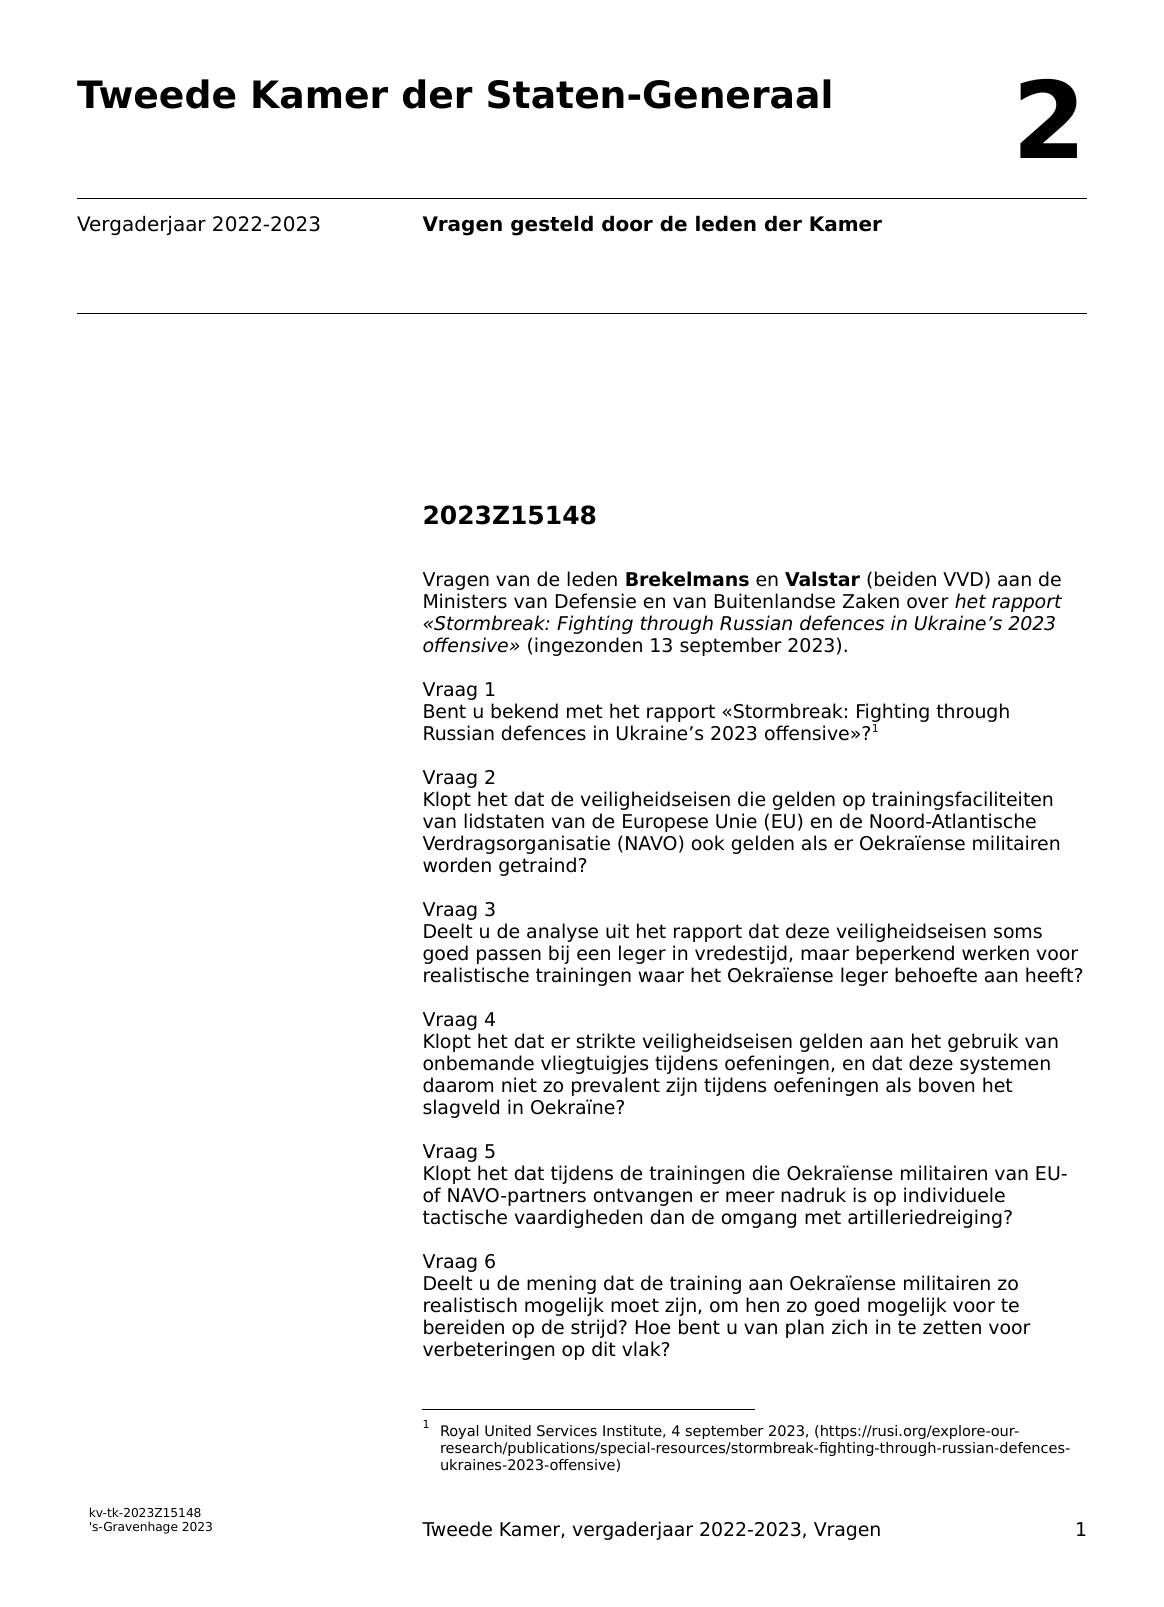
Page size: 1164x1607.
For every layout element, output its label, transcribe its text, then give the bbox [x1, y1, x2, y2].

text Vraag 5 [422, 1141, 1087, 1163]
text Royal United Services Institute, 4 september 2023, (https://rusi.org/explore-our-research/publications/special-resources/stormbreak-fighting-through-russian-defences-ukraines-2023-offensive) [422, 1418, 1087, 1474]
text Vraag 1 [422, 679, 1087, 701]
text Bent u bekend met het rapport «Stormbreak: Fighting through Russian defences in Ukraine’s 2023 offensive»? [422, 701, 1087, 745]
text Vragen van de leden Brekelmans en Valstar (beiden VVD) aan de Ministers van Defensie en van Buitenlandse Zaken over het rapport «Stormbreak: Fighting through Russian defences in Ukraine’s 2023 offensive» (ingezonden 13 september 2023). [422, 569, 1087, 657]
text Vraag 4 [422, 1009, 1087, 1031]
text 2023Z15148 [422, 501, 1087, 531]
text Deelt u de analyse uit het rapport dat deze veiligheidseisen soms goed passen bij een leger in vredestijd, maar beperkend werken voor realistische trainingen waar het Oekraïense leger behoefte aan heeft? [422, 921, 1087, 987]
table_cell Vergaderjaar 2022-2023 [77, 199, 422, 313]
text Klopt het dat er strikte veiligheidseisen gelden aan het gebruik van onbemande vliegtuigjes tijdens oefeningen, en dat deze systemen daarom niet zo prevalent zijn tijdens oefeningen als boven het slagveld in Oekraïne? [422, 1031, 1087, 1119]
text Klopt het dat de veiligheidseisen die gelden op trainingsfaciliteiten van lidstaten van de Europese Unie (EU) en de Noord-Atlantische Verdragsorganisatie (NAVO) ook gelden als er Oekraïense militairen worden getraind? [422, 789, 1087, 877]
text 's-Gravenhage 2023 [88, 1520, 323, 1534]
text Vraag 2 [422, 767, 1087, 789]
text Vraag 6 [422, 1251, 1087, 1273]
table_cell Vragen gesteld door de leden der Kamer [422, 199, 1087, 313]
table_header 2 [886, 59, 1087, 198]
text Vraag 3 [422, 899, 1087, 921]
text Deelt u de mening dat de training aan Oekraïense militairen zo realistisch mogelijk moet zijn, om hen zo goed mogelijk voor te bereiden op de strijd? Hoe bent u van plan zich in te zetten voor verbeteringen op dit vlak? [422, 1273, 1087, 1361]
text Klopt het dat tijdens de trainingen die Oekraïense militairen van EU- of NAVO-partners ontvangen er meer nadruk is op individuele tactische vaardigheden dan de omgang met artilleriedreiging? [422, 1163, 1087, 1229]
table_header Tweede Kamer der Staten-Generaal [77, 59, 886, 198]
text kv-tk-2023Z15148 [88, 1506, 323, 1520]
